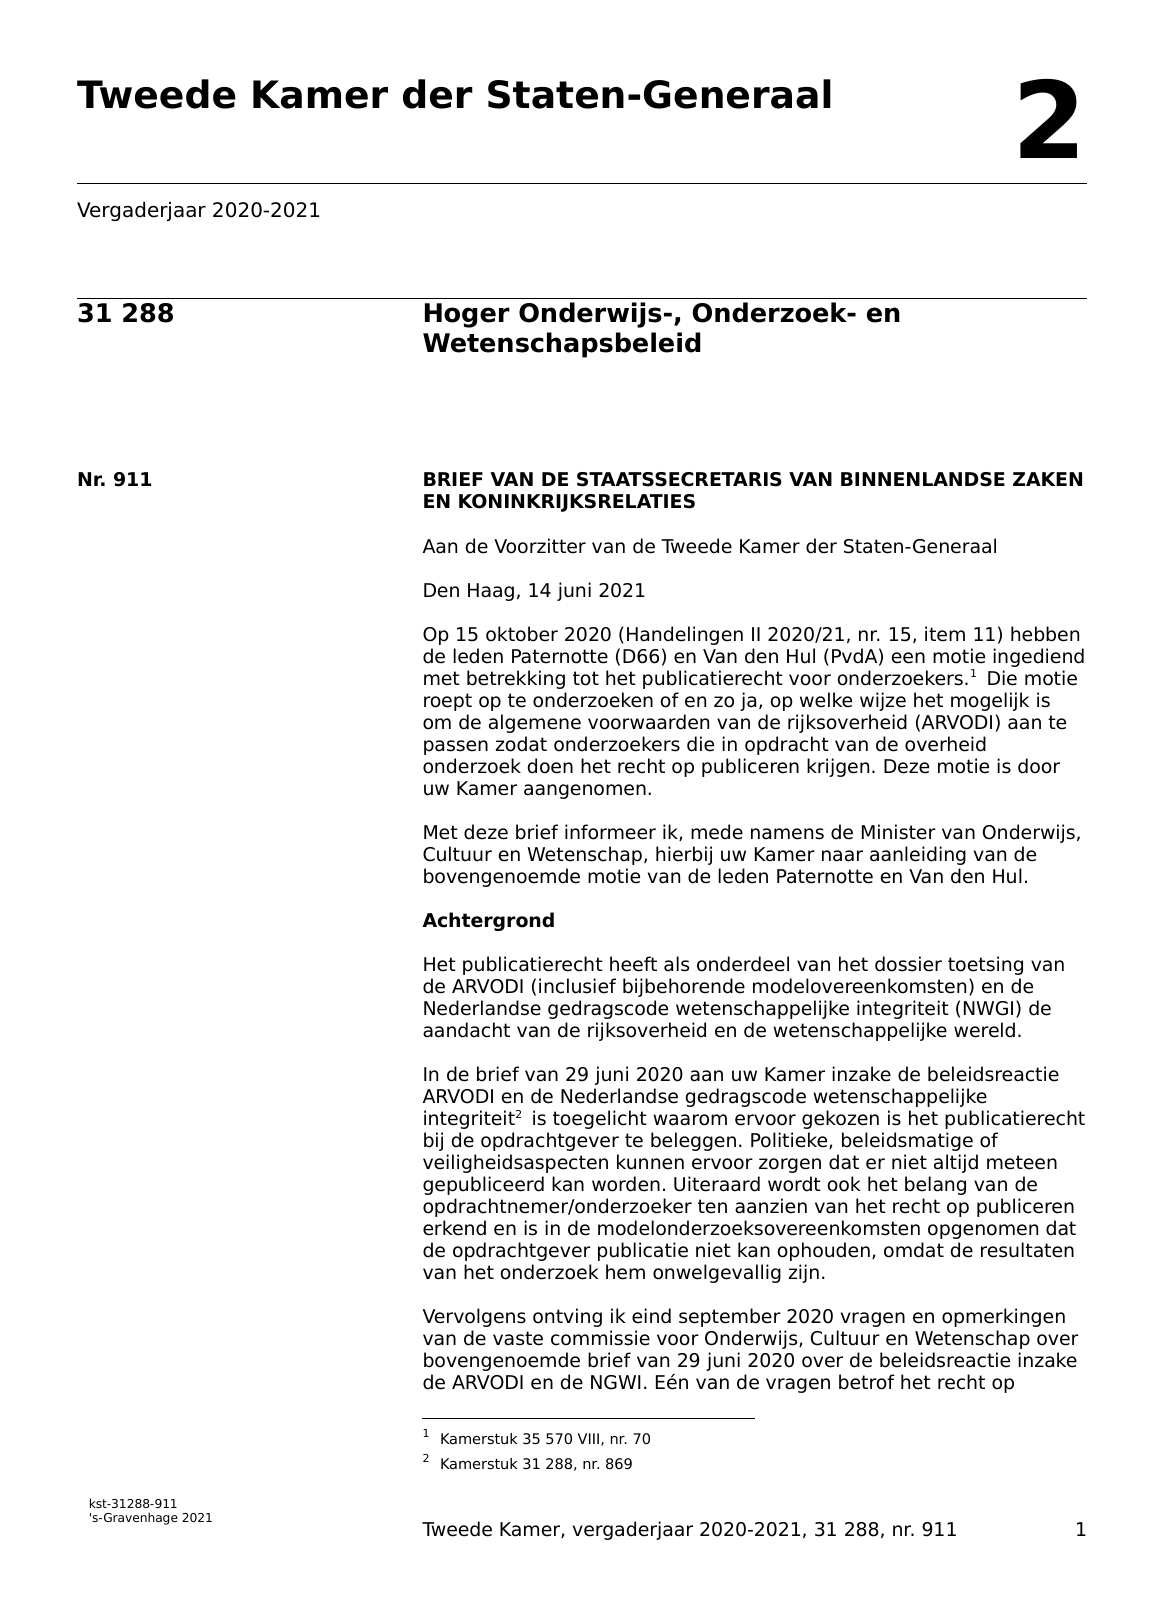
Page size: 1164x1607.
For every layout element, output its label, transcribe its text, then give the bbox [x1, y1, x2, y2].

table_cell Vergaderjaar 2020-2021 [77, 184, 1087, 298]
subtitle Achtergrond [422, 910, 1087, 932]
text Aan de Voorzitter van de Tweede Kamer der Staten-Generaal [422, 536, 1087, 557]
text Het publicatierecht heeft als onderdeel van het dossier toetsing van de ARVODI (inclusief bijbehorende modelovereenkomsten) en de Nederlandse gedragscode wetenschappelijke integriteit (NWGI) de aandacht van de rijksoverheid en de wetenschappelijke wereld. [422, 954, 1087, 1042]
table_header 2 [886, 59, 1087, 183]
text Kamerstuk 35 570 VIII, nr. 70 [422, 1427, 1087, 1449]
text 's-Gravenhage 2021 [88, 1511, 323, 1525]
text Op 15 oktober 2020 (Handelingen II 2020/21, nr. 15, item 11) hebben de leden Paternotte (D66) en Van den Hul (PvdA) een motie ingediend met betrekking tot het publicatierecht voor onderzoekers. Die motie roept op te onderzoeken of en zo ja, op welke wijze het mogelijk is om de algemene voorwaarden van de rijksoverheid (ARVODI) aan te passen zodat onderzoekers die in opdracht van de overheid onderzoek doen het recht op publiceren krijgen. Deze motie is door uw Kamer aangenomen. [422, 624, 1087, 800]
subtitle Nr. 911 BRIEF VAN DE STAATSSECRETARIS VAN BINNENLANDSE ZAKEN EN KONINKRIJKSRELATIES [77, 469, 1087, 513]
subtitle 31 288 Hoger Onderwijs-, Onderzoek- en Wetenschapsbeleid [77, 299, 1087, 358]
table_header Tweede Kamer der Staten-Generaal [77, 59, 886, 183]
text Vervolgens ontving ik eind september 2020 vragen en opmerkingen van de vaste commissie voor Onderwijs, Cultuur en Wetenschap over bovengenoemde brief van 29 juni 2020 over de beleidsreactie inzake de ARVODI en de NGWI. Eén van de vragen betrof het recht op [422, 1306, 1087, 1394]
text kst-31288-911 [88, 1497, 323, 1511]
text Met deze brief informeer ik, mede namens de Minister van Onderwijs, Cultuur en Wetenschap, hierbij uw Kamer naar aanleiding van de bovengenoemde motie van de leden Paternotte en Van den Hul. [422, 822, 1087, 888]
text Den Haag, 14 juni 2021 [422, 580, 1087, 602]
text In de brief van 29 juni 2020 aan uw Kamer inzake de beleidsreactie ARVODI en de Nederlandse gedragscode wetenschappelijke integriteit is toegelicht waarom ervoor gekozen is het publicatierecht bij de opdrachtgever te beleggen. Politieke, beleidsmatige of veiligheidsaspecten kunnen ervoor zorgen dat er niet altijd meteen gepubliceerd kan worden. Uiteraard wordt ook het belang van de opdrachtnemer/onderzoeker ten aanzien van het recht op publiceren erkend en is in de modelonderzoeksovereenkomsten opgenomen dat de opdrachtgever publicatie niet kan ophouden, omdat de resultaten van het onderzoek hem onwelgevallig zijn. [422, 1064, 1087, 1284]
text Kamerstuk 31 288, nr. 869 [422, 1452, 1087, 1474]
